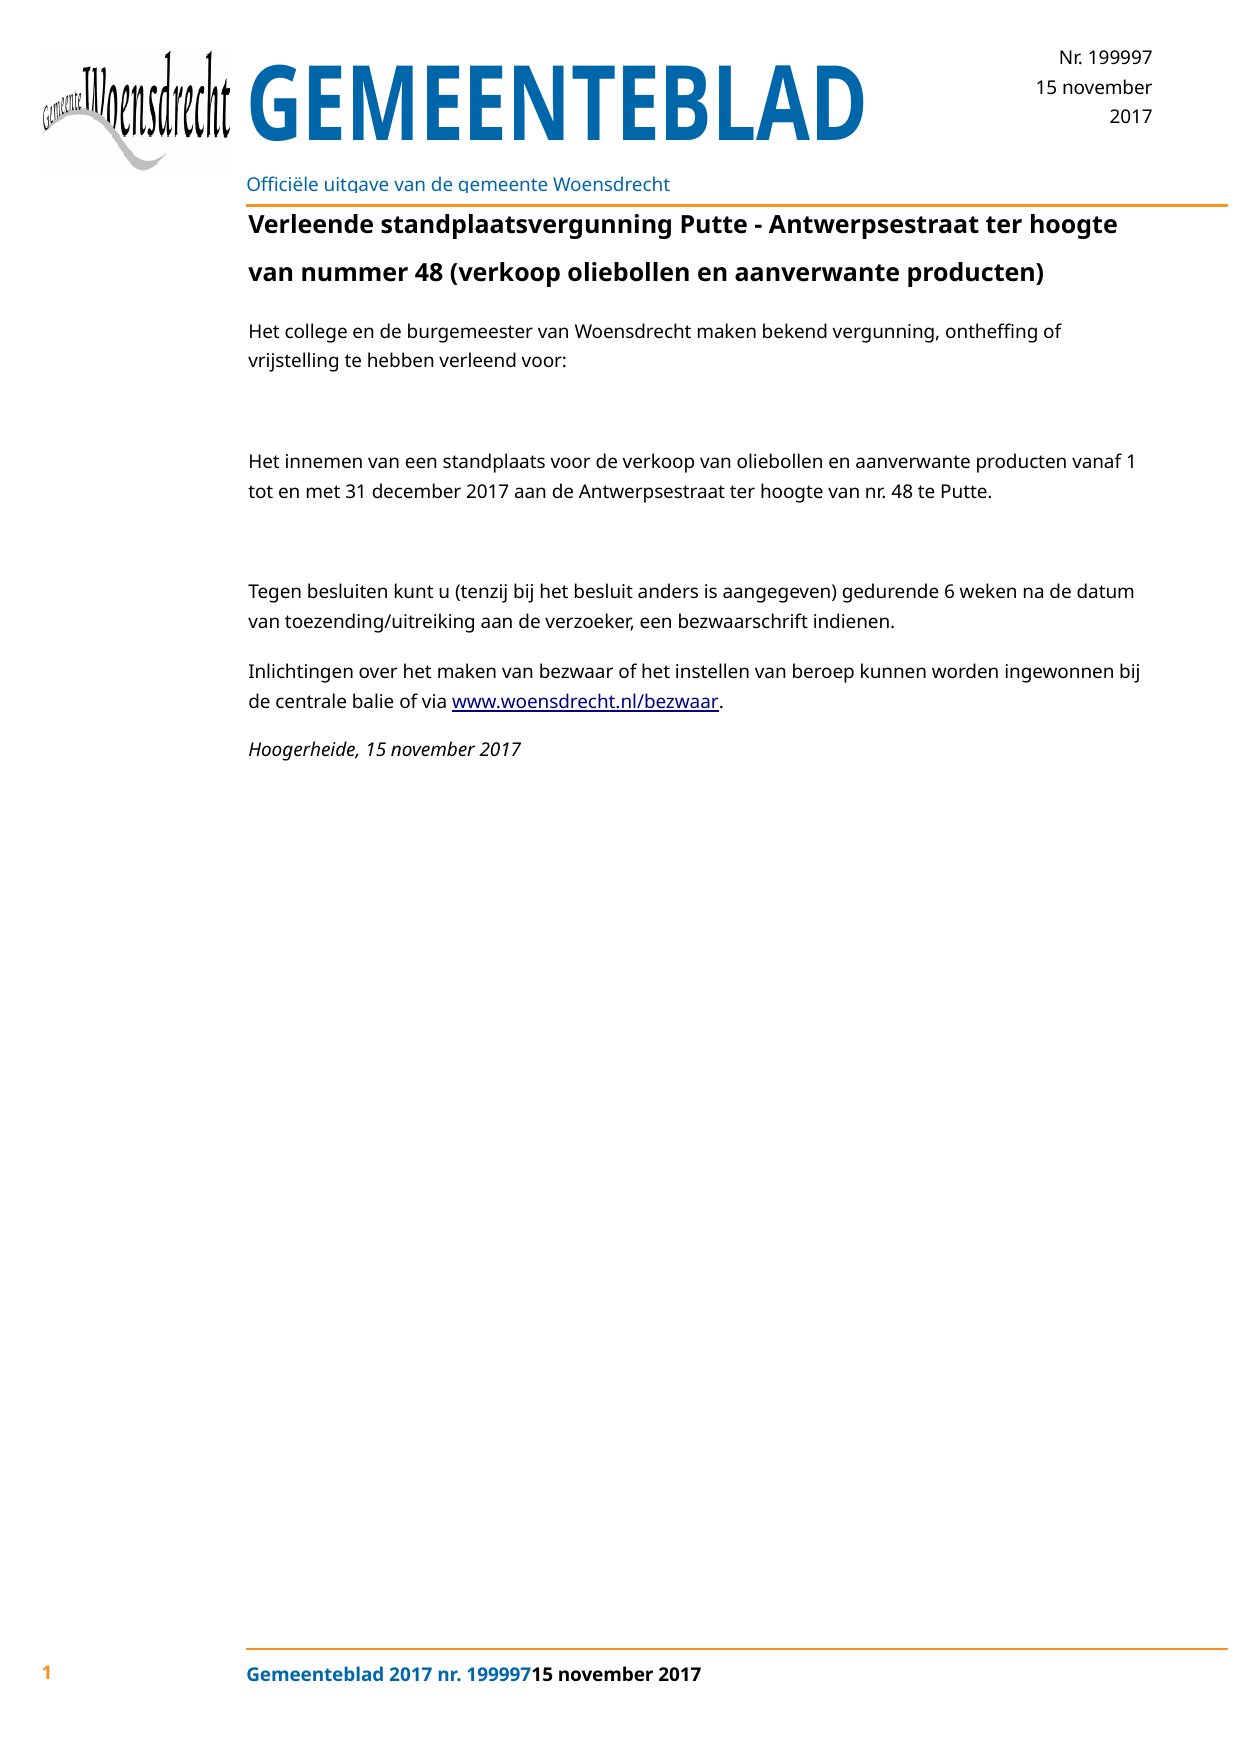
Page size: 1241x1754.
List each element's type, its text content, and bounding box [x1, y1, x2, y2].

text Hoogerheide, 15 november 2017 [248, 736, 1152, 762]
text Tegen besluiten kunt u (tenzij bij het besluit anders is aangegeven) gedurende 6 weken na de datum van toezending/uitreiking aan de verzoeker, een bezwaarschrift indienen. [248, 579, 1152, 634]
text Inlichtingen over het maken van bezwaar of het instellen van beroep kunnen worden ingewonnen bij de centrale balie of via www.woensdrecht.nl/bezwaar. [248, 659, 1152, 714]
text Het innemen van een standplaats voor de verkoop van oliebollen en aanverwante producten vanaf 1 tot en met 31 december 2017 aan de Antwerpsestraat ter hoogte van nr. 48 te Putte. [248, 448, 1152, 504]
text Verleende standplaatsvergunning Putte - Antwerpsestraat ter hoogte van nummer 48 (verkoop oliebollen en aanverwante producten) [248, 207, 1152, 288]
picture [41, 47, 231, 172]
text Het college en de burgemeester van Woensdrecht maken bekend vergunning, ontheffing of vrijstelling te hebben verleend voor: [248, 318, 1152, 373]
